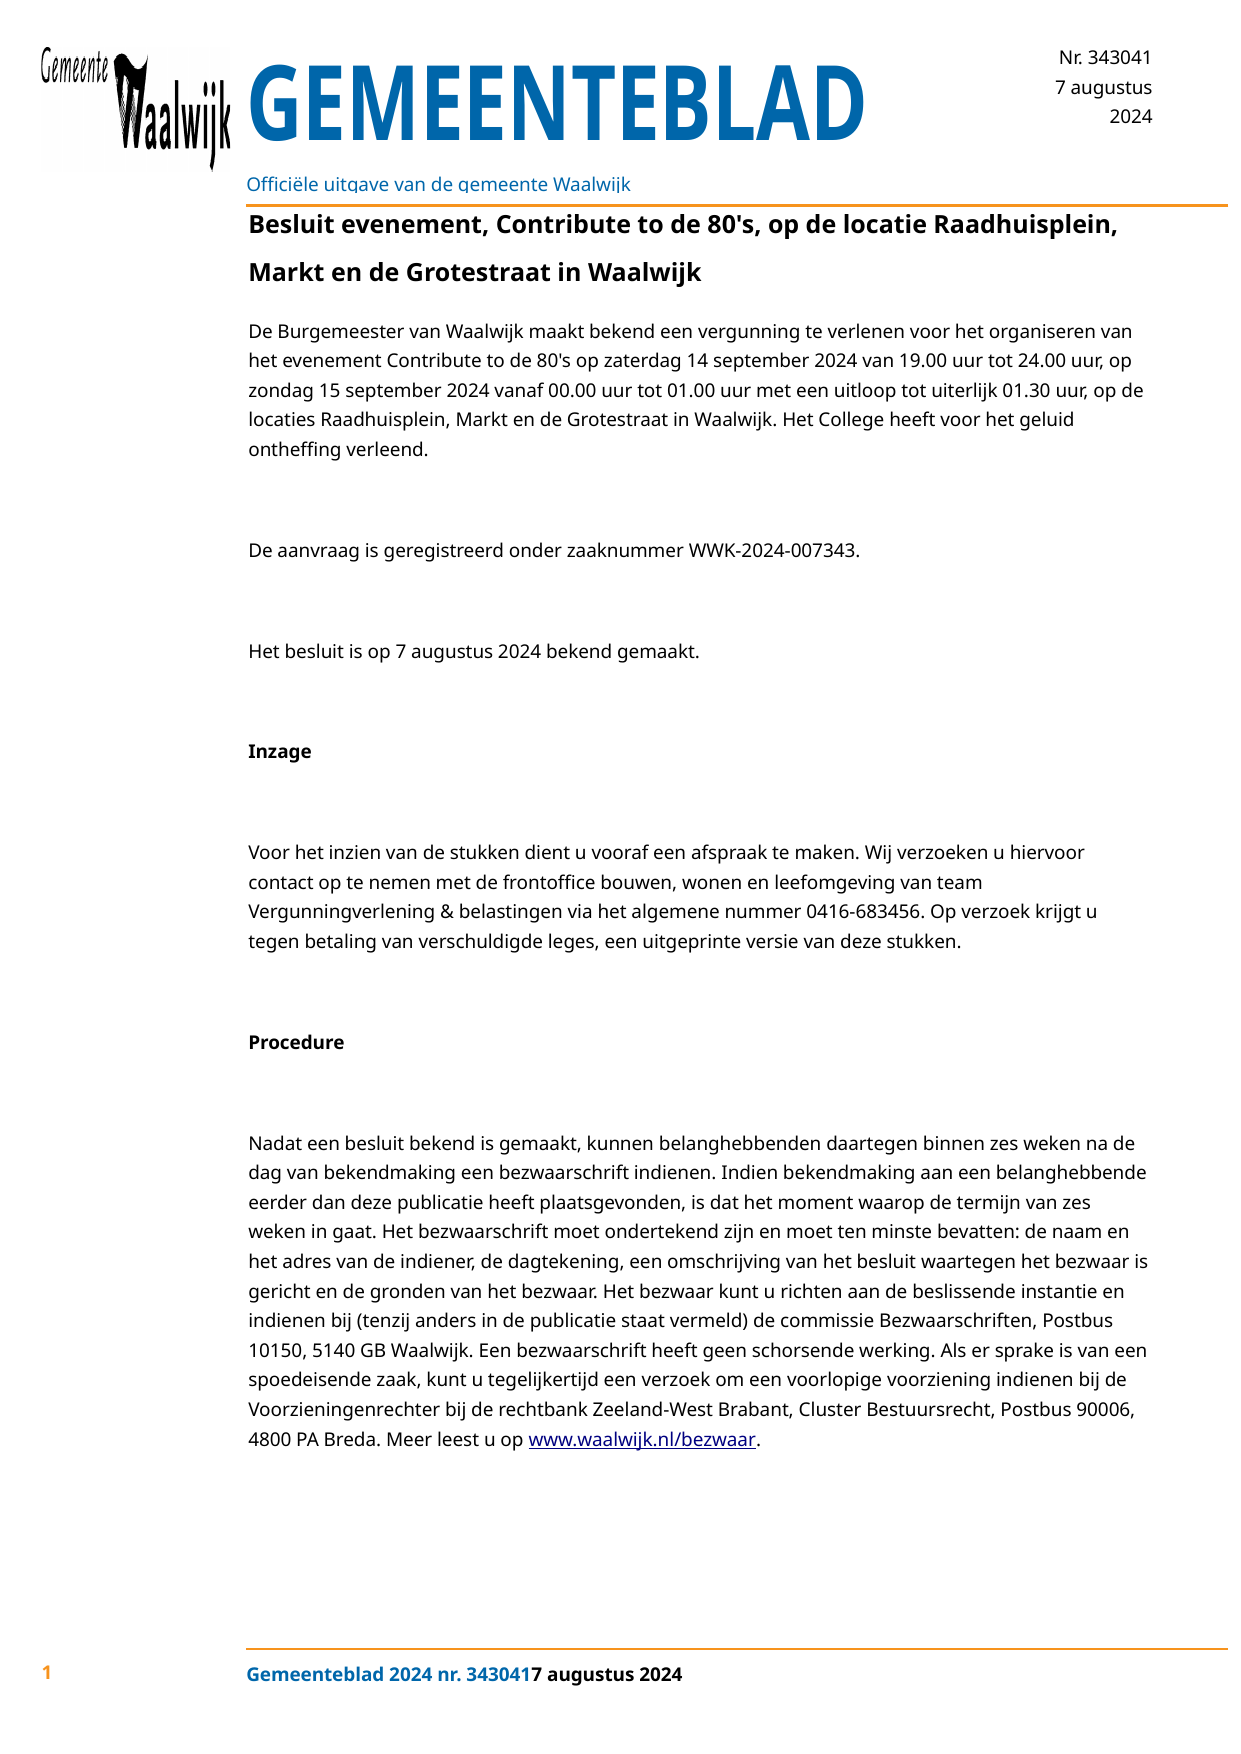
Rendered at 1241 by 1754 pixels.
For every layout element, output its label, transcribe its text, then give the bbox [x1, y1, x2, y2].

text Inzage [248, 739, 1152, 764]
picture [41, 47, 231, 172]
text Nadat een besluit bekend is gemaakt, kunnen belanghebbenden daartegen binnen zes weken na de dag van bekendmaking een bezwaarschrift indienen. Indien bekendmaking aan een belanghebbende eerder dan deze publicatie heeft plaatsgevonden, is dat het moment waarop de termijn van zes weken in gaat. Het bezwaarschrift moet ondertekend zijn en moet ten minste bevatten: de naam en het adres van de indiener, de dagtekening, een omschrijving van het besluit waartegen het bezwaar is gericht en de gronden van het bezwaar. Het bezwaar kunt u richten aan de beslissende instantie en indienen bij (tenzij anders in de publicatie staat vermeld) de commissie Bezwaarschriften, Postbus 10150, 5140 GB Waalwijk. Een bezwaarschrift heeft geen schorsende werking. Als er sprake is van een spoedeisende zaak, kunt u tegelijkertijd een verzoek om een voorlopige voorziening indienen bij de Voorzieningenrechter bij de rechtbank Zeeland-West Brabant, Cluster Bestuursrecht, Postbus 90006, 4800 PA Breda. Meer leest u op www.waalwijk.nl/bezwaar. [248, 1130, 1152, 1452]
text Voor het inzien van de stukken dient u vooraf een afspraak te maken. Wij verzoeken u hiervoor contact op te nemen met de frontoffice bouwen, wonen en leefomgeving van team Vergunningverlening & belastingen via het algemene nummer 0416-683456. Op verzoek krijgt u tegen betaling van verschuldigde leges, een uitgeprinte versie van deze stukken. [248, 839, 1152, 954]
text Het besluit is op 7 augustus 2024 bekend gemaakt. [248, 638, 1152, 664]
text Besluit evenement, Contribute to de 80's, op de locatie Raadhuisplein, Markt en de Grotestraat in Waalwijk [248, 207, 1152, 288]
text De aanvraag is geregistreerd onder zaaknummer WWK-2024-007343. [248, 537, 1152, 563]
text De Burgemeester van Waalwijk maakt bekend een vergunning te verlenen voor het organiseren van het evenement Contribute to de 80's op zaterdag 14 september 2024 van 19.00 uur tot 24.00 uur, op zondag 15 september 2024 vanaf 00.00 uur tot 01.00 uur met een uitloop tot uiterlijk 01.30 uur, op de locaties Raadhuisplein, Markt en de Grotestraat in Waalwijk. Het College heeft voor het geluid ontheffing verleend. [248, 318, 1152, 462]
text Procedure [248, 1029, 1152, 1055]
